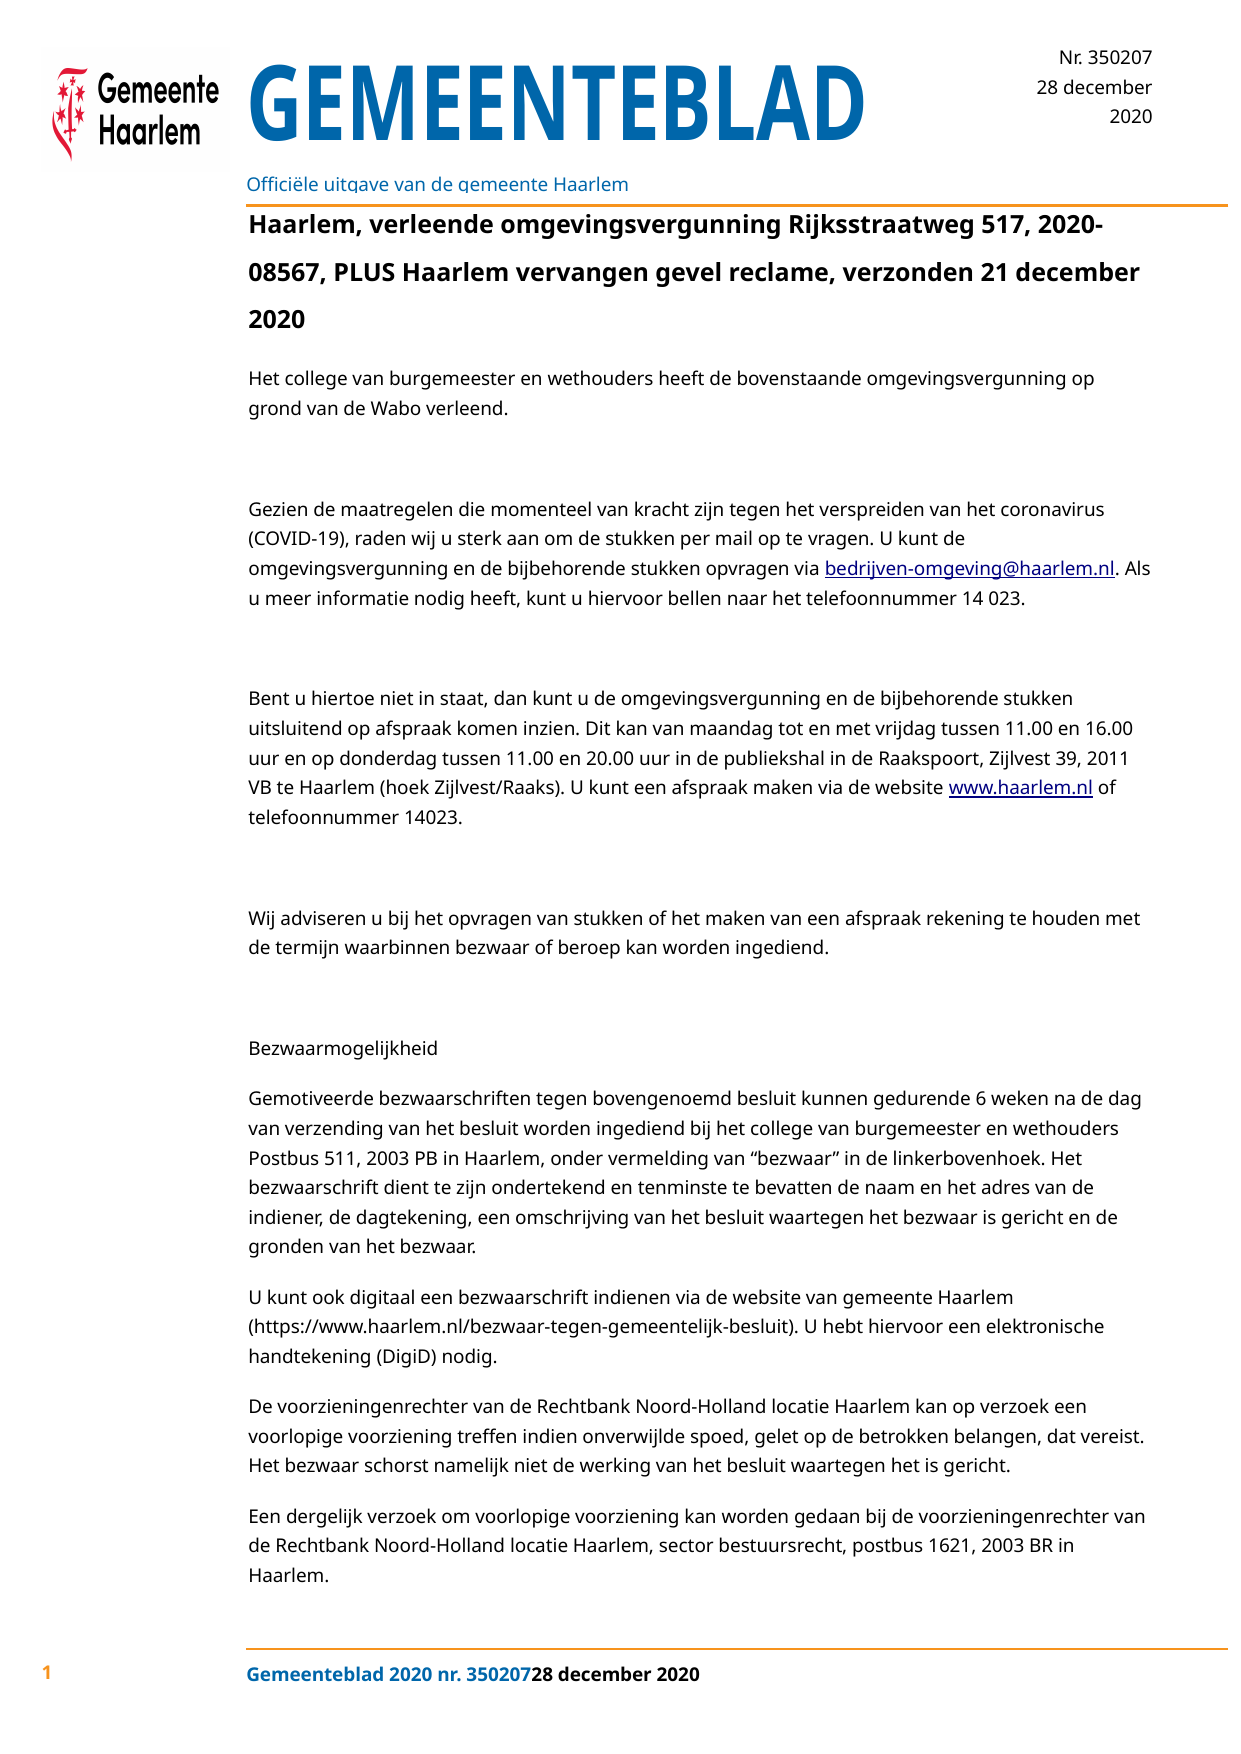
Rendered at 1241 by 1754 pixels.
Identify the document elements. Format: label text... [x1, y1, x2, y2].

text Een dergelijk verzoek om voorlopige voorziening kan worden gedaan bij de voorzieningenrechter van de Rechtbank Noord-Holland locatie Haarlem, sector bestuursrecht, postbus 1621, 2003 BR in Haarlem. [248, 1503, 1152, 1588]
picture [41, 47, 231, 172]
text Haarlem, verleende omgevingsvergunning Rijksstraatweg 517, 2020-08567, PLUS Haarlem vervangen gevel reclame, verzonden 21 december 2020 [248, 207, 1152, 336]
text Het college van burgemeester en wethouders heeft de bovenstaande omgevingsvergunning op grond van de Wabo verleend. [248, 366, 1152, 421]
text De voorzieningenrechter van de Rechtbank Noord-Holland locatie Haarlem kan op verzoek een voorlopige voorziening treffen indien onverwijlde spoed, gelet op de betrokken belangen, dat vereist. Het bezwaar schorst namelijk niet de werking van het besluit waartegen het is gericht. [248, 1393, 1152, 1478]
text Gezien de maatregelen die momenteel van kracht zijn tegen het verspreiden van het coronavirus (COVID-19), raden wij u sterk aan om de stukken per mail op te vragen. U kunt de omgevingsvergunning en de bijbehorende stukken opvragen via bedrijven-omgeving@haarlem.nl. Als u meer informatie nodig heeft, kunt u hiervoor bellen naar het telefoonnummer 14 023. [248, 496, 1152, 610]
text Bent u hiertoe niet in staat, dan kunt u de omgevingsvergunning en de bijbehorende stukken uitsluitend op afspraak komen inzien. Dit kan van maandag tot en met vrijdag tussen 11.00 en 16.00 uur en op donderdag tussen 11.00 en 20.00 uur in de publiekshal in de Raakspoort, Zijlvest 39, 2011 VB te Haarlem (hoek Zijlvest/Raaks). U kunt een afspraak maken via de website www.haarlem.nl of telefoonnummer 14023. [248, 686, 1152, 829]
text Wij adviseren u bij het opvragen van stukken of het maken van een afspraak rekening te houden met de termijn waarbinnen bezwaar of beroep kan worden ingediend. [248, 905, 1152, 960]
text Bezwaarmogelijkheid [248, 1035, 1152, 1061]
text Gemotiveerde bezwaarschriften tegen bovengenoemd besluit kunnen gedurende 6 weken na de dag van verzending van het besluit worden ingediend bij het college van burgemeester en wethouders Postbus 511, 2003 PB in Haarlem, onder vermelding van “bezwaar” in de linkerbovenhoek. Het bezwaarschrift dient te zijn ondertekend en tenminste te bevatten de naam en het adres van de indiener, de dagtekening, een omschrijving van het besluit waartegen het bezwaar is gericht en de gronden van het bezwaar. [248, 1086, 1152, 1259]
text U kunt ook digitaal een bezwaarschrift indienen via de website van gemeente Haarlem (https://www.haarlem.nl/bezwaar-tegen-gemeentelijk-besluit). U hebt hiervoor een elektronische handtekening (DigiD) nodig. [248, 1284, 1152, 1369]
